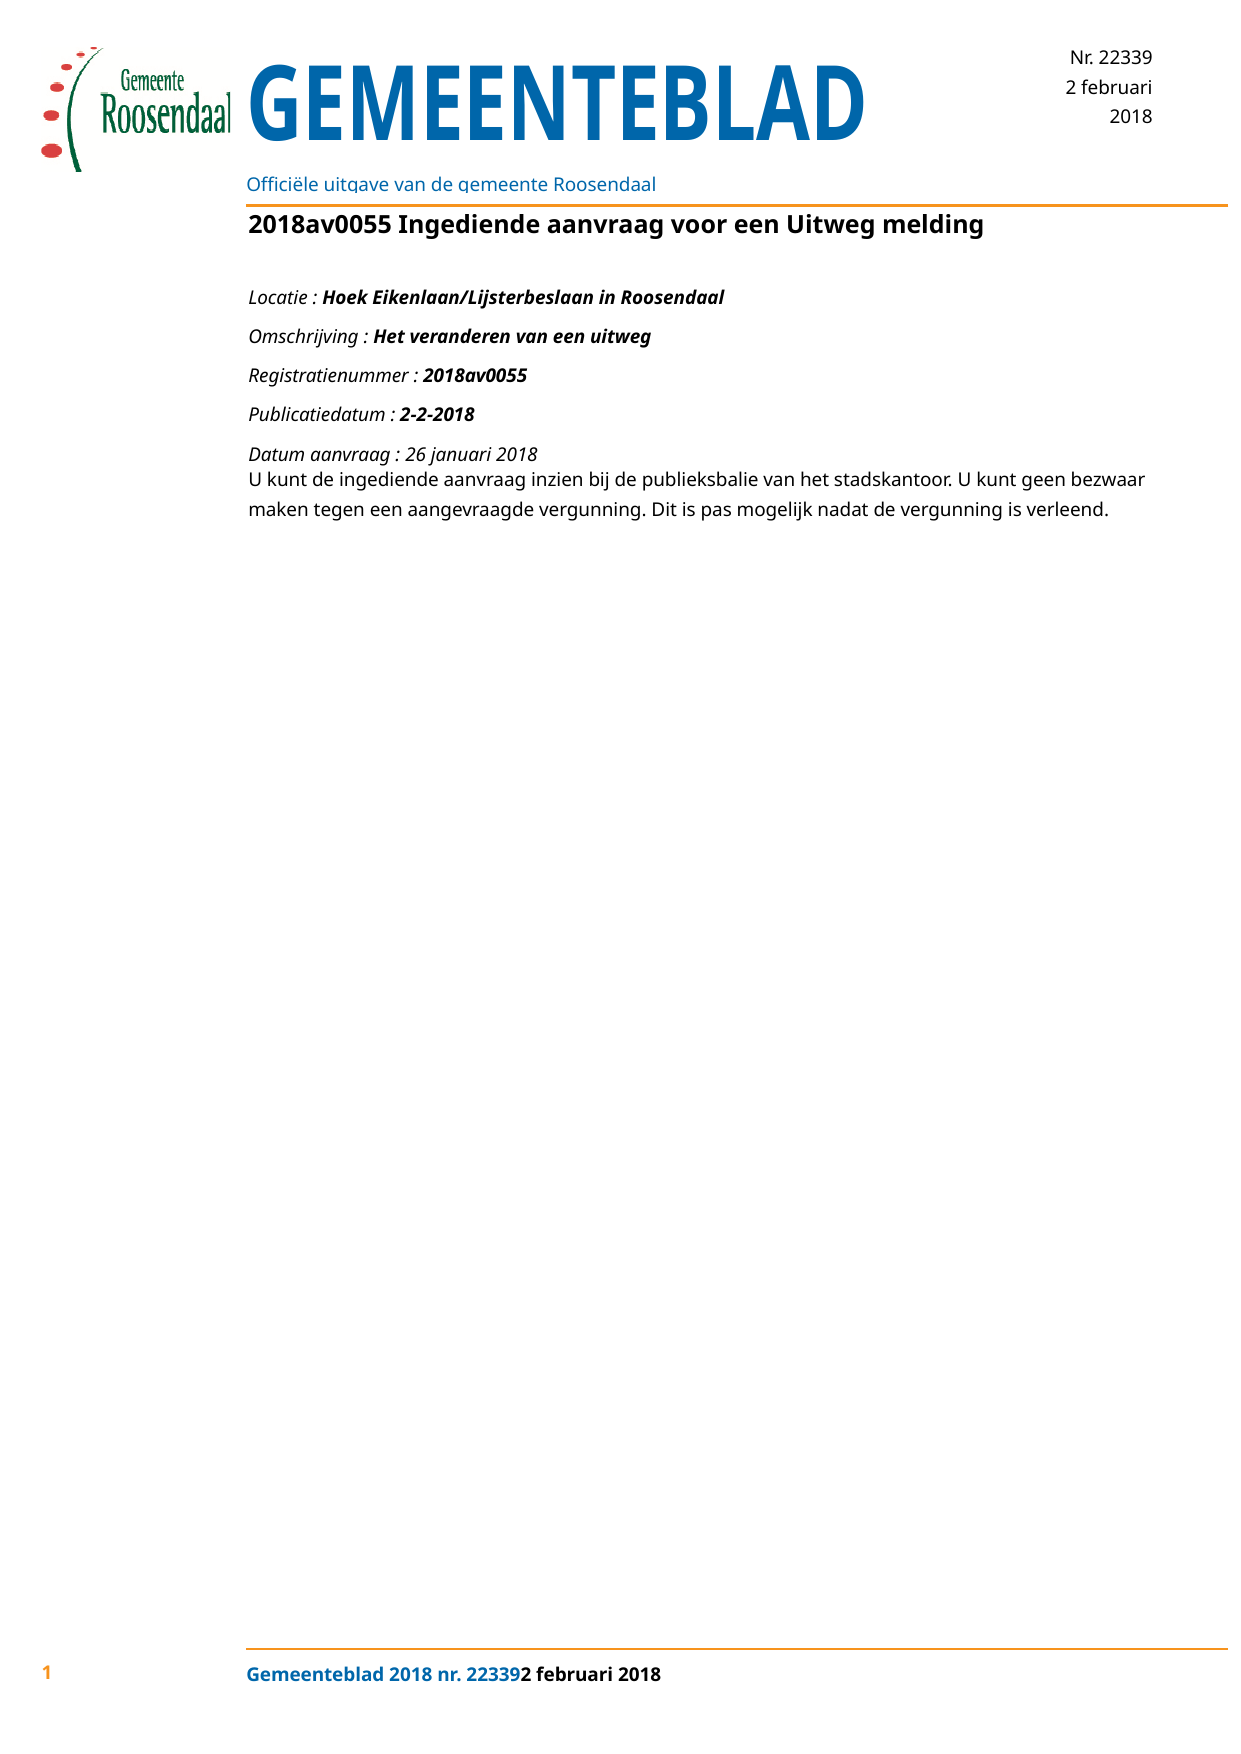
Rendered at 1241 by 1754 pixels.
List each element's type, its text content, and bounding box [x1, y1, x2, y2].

text U kunt de ingediende aanvraag inzien bij de publieksbalie van het stadskantoor. U kunt geen bezwaar maken tegen een aangevraagde vergunning. Dit is pas mogelijk nadat de vergunning is verleend. [248, 467, 1152, 522]
text 2018av0055 Ingediende aanvraag voor een Uitweg melding [248, 207, 1152, 241]
text Datum aanvraag : 26 januari 2018 [248, 441, 1152, 467]
text Registratienummer : 2018av0055 [248, 362, 1152, 388]
picture [41, 47, 231, 172]
text Publicatiedatum : 2-2-2018 [248, 402, 1152, 427]
text Omschrijving : Het veranderen van een uitweg [248, 323, 1152, 349]
text Locatie : Hoek Eikenlaan/Lijsterbeslaan in Roosendaal [248, 284, 1152, 309]
